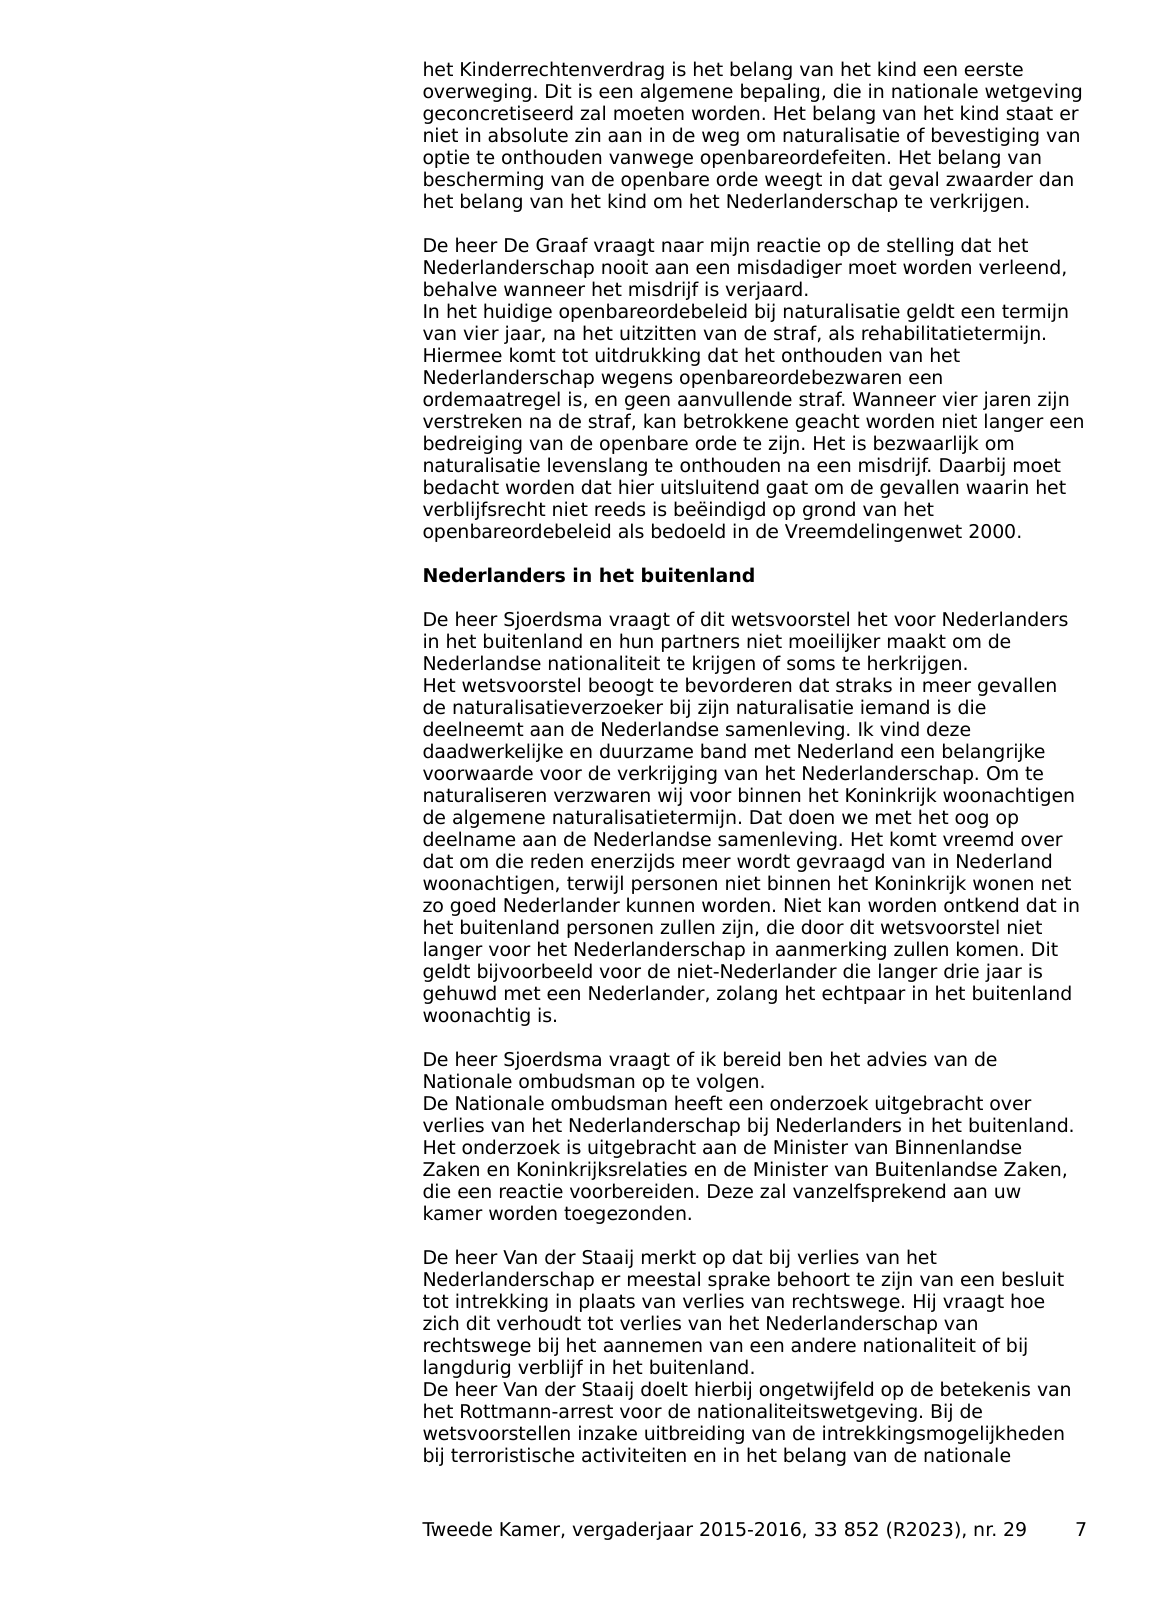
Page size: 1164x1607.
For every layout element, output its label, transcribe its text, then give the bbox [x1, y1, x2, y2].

text De heer Sjoerdsma vraagt of ik bereid ben het advies van de Nationale ombudsman op te volgen. [422, 1049, 1087, 1093]
text De heer De Graaf vraagt naar mijn reactie op de stelling dat het Nederlanderschap nooit aan een misdadiger moet worden verleend, behalve wanneer het misdrijf is verjaard. [422, 235, 1087, 301]
subtitle Nederlanders in het buitenland [422, 565, 1087, 587]
text Het wetsvoorstel beoogt te bevorderen dat straks in meer gevallen de naturalisatieverzoeker bij zijn naturalisatie iemand is die deelneemt aan de Nederlandse samenleving. Ik vind deze daadwerkelijke en duurzame band met Nederland een belangrijke voorwaarde voor de verkrijging van het Nederlanderschap. Om te naturaliseren verzwaren wij voor binnen het Koninkrijk woonachtigen de algemene naturalisatietermijn. Dat doen we met het oog op deelname aan de Nederlandse samenleving. Het komt vreemd over dat om die reden enerzijds meer wordt gevraagd van in Nederland woonachtigen, terwijl personen niet binnen het Koninkrijk wonen net zo goed Nederlander kunnen worden. Niet kan worden ontkend dat in het buitenland personen zullen zijn, die door dit wetsvoorstel niet langer voor het Nederlanderschap in aanmerking zullen komen. Dit geldt bijvoorbeeld voor de niet-Nederlander die langer drie jaar is gehuwd met een Nederlander, zolang het echtpaar in het buitenland woonachtig is. [422, 675, 1087, 1027]
text De Nationale ombudsman heeft een onderzoek uitgebracht over verlies van het Nederlanderschap bij Nederlanders in het buitenland. Het onderzoek is uitgebracht aan de Minister van Binnenlandse Zaken en Koninkrijksrelaties en de Minister van Buitenlandse Zaken, die een reactie voorbereiden. Deze zal vanzelfsprekend aan uw kamer worden toegezonden. [422, 1093, 1087, 1225]
text De heer Van der Staaij merkt op dat bij verlies van het Nederlanderschap er meestal sprake behoort te zijn van een besluit tot intrekking in plaats van verlies van rechtswege. Hij vraagt hoe zich dit verhoudt tot verlies van het Nederlanderschap van rechtswege bij het aannemen van een andere nationaliteit of bij langdurig verblijf in het buitenland. [422, 1247, 1087, 1379]
text het Kinderrechtenverdrag is het belang van het kind een eerste overweging. Dit is een algemene bepaling, die in nationale wetgeving geconcretiseerd zal moeten worden. Het belang van het kind staat er niet in absolute zin aan in de weg om naturalisatie of bevestiging van optie te onthouden vanwege openbareordefeiten. Het belang van bescherming van de openbare orde weegt in dat geval zwaarder dan het belang van het kind om het Nederlanderschap te verkrijgen. [422, 59, 1087, 213]
text In het huidige openbareordebeleid bij naturalisatie geldt een termijn van vier jaar, na het uitzitten van de straf, als rehabilitatietermijn. Hiermee komt tot uitdrukking dat het onthouden van het Nederlanderschap wegens openbareordebezwaren een ordemaatregel is, en geen aanvullende straf. Wanneer vier jaren zijn verstreken na de straf, kan betrokkene geacht worden niet langer een bedreiging van de openbare orde te zijn. Het is bezwaarlijk om naturalisatie levenslang te onthouden na een misdrijf. Daarbij moet bedacht worden dat hier uitsluitend gaat om de gevallen waarin het verblijfsrecht niet reeds is beëindigd op grond van het openbareordebeleid als bedoeld in de Vreemdelingenwet 2000. [422, 301, 1087, 543]
text De heer Sjoerdsma vraagt of dit wetsvoorstel het voor Nederlanders in het buitenland en hun partners niet moeilijker maakt om de Nederlandse nationaliteit te krijgen of soms te herkrijgen. [422, 609, 1087, 675]
text De heer Van der Staaij doelt hierbij ongetwijfeld op de betekenis van het Rottmann-arrest voor de nationaliteitswetgeving. Bij de wetsvoorstellen inzake uitbreiding van de intrekkingsmogelijkheden bij terroristische activiteiten en in het belang van de nationale [422, 1379, 1087, 1467]
